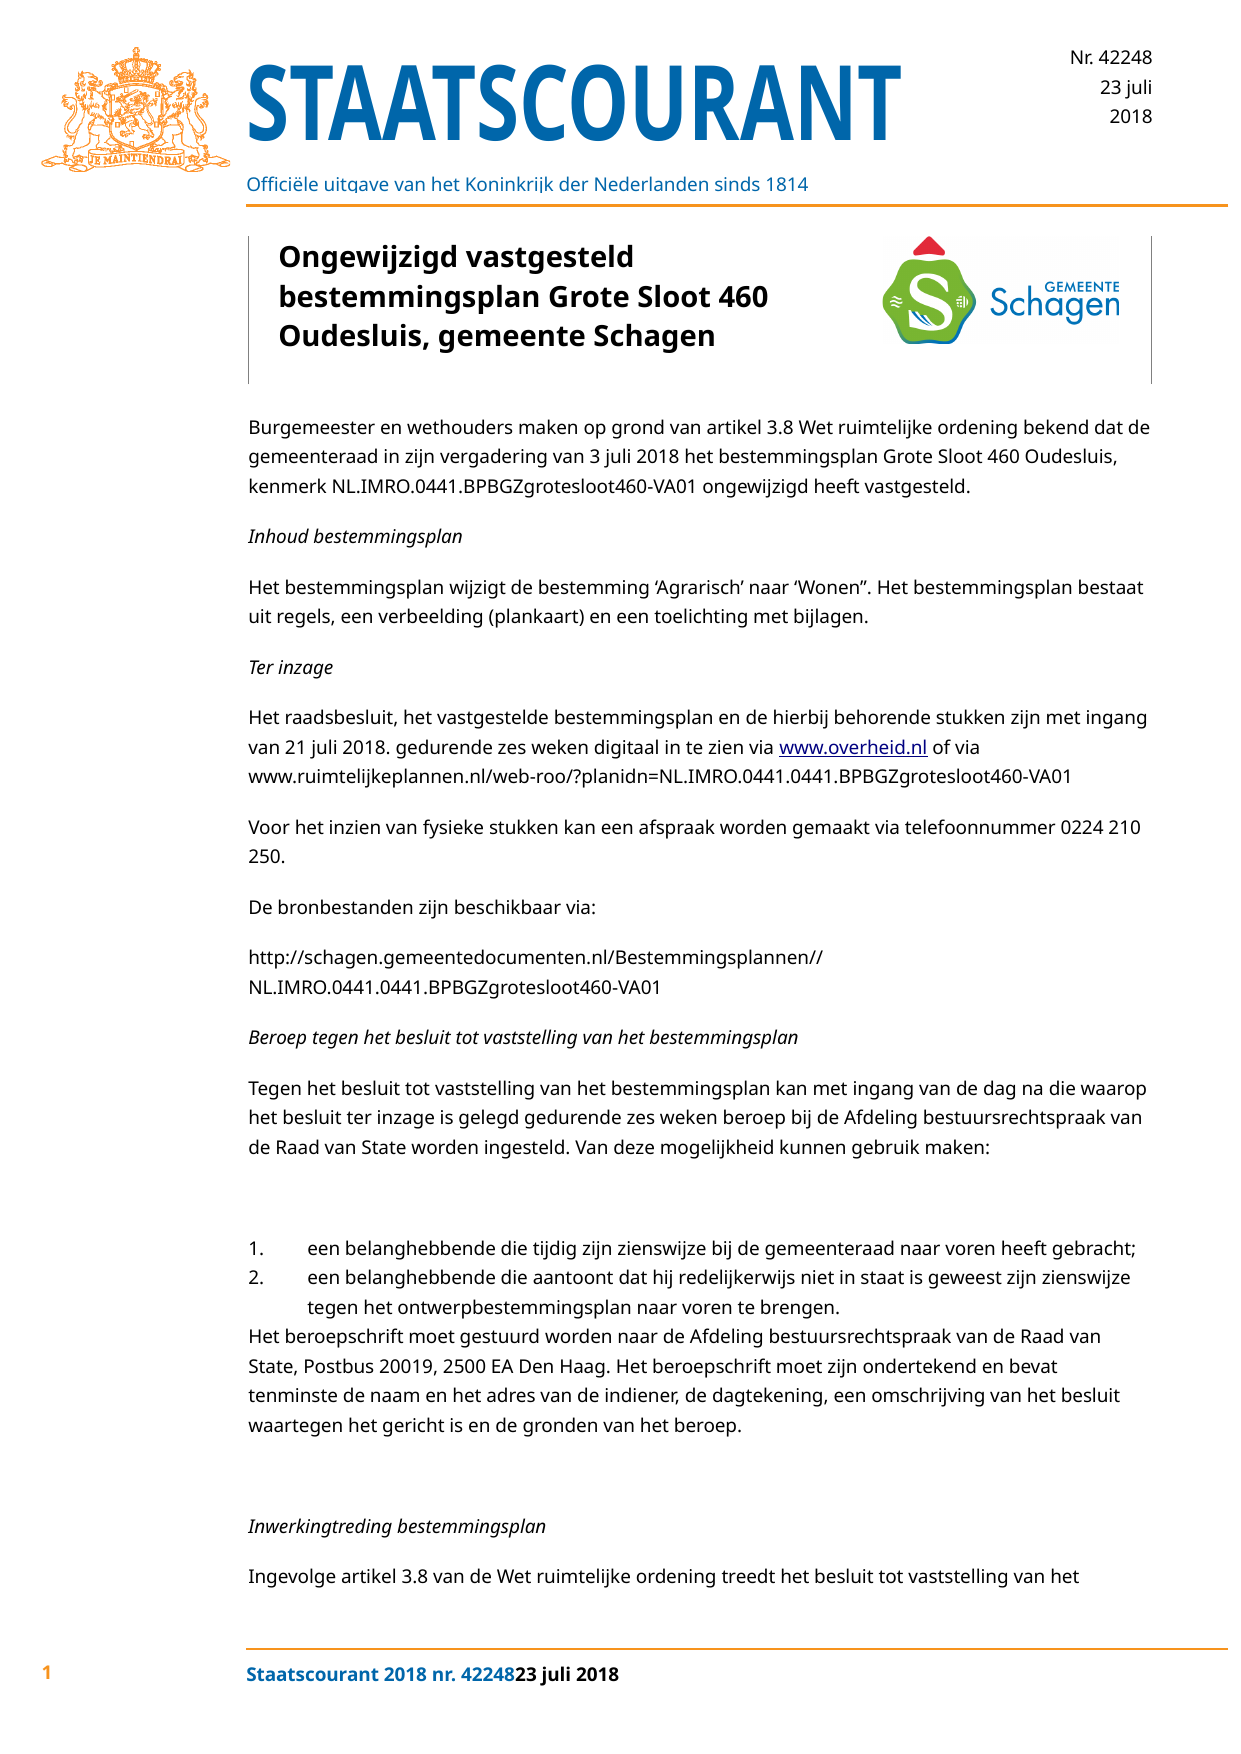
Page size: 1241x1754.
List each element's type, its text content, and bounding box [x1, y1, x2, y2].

text http://schagen.gemeentedocumenten.nl/Bestemmingsplannen//NL.IMRO.0441.0441.BPBGZgrotesloot460-VA01 [248, 944, 1152, 1000]
text Inhoud bestemmingsplan [248, 523, 1152, 549]
picture [41, 47, 231, 172]
text Burgemeester en wethouders maken op grond van artikel 3.8 Wet ruimtelijke ordening bekend dat de gemeenteraad in zijn vergadering van 3 juli 2018 het bestemmingsplan Grote Sloot 460 Oudesluis, kenmerk NL.IMRO.0441.BPBGZgrotesloot460-VA01 ongewijzigd heeft vastgesteld. [248, 414, 1152, 499]
picture [882, 236, 1119, 344]
table_header [850, 236, 1151, 384]
text Ingevolge artikel 3.8 van de Wet ruimtelijke ordening treedt het besluit tot vaststelling van het [248, 1563, 1152, 1589]
text Ter inzage [248, 654, 1152, 680]
text Het beroepschrift moet gestuurd worden naar de Afdeling bestuursrechtspraak van de Raad van State, Postbus 20019, 2500 EA Den Haag. Het beroepschrift moet zijn ondertekend en bevat tenminste de naam en het adres van de indiener, de dagtekening, een omschrijving van het besluit waartegen het gericht is en de gronden van het beroep. [248, 1323, 1152, 1438]
table_header Ongewijzigd vastgesteld bestemmingsplan Grote Sloot 460 Oudesluis, gemeente Schagen [249, 236, 850, 384]
text Het raadsbesluit, het vastgestelde bestemmingsplan en de hierbij behorende stukken zijn met ingang van 21 juli 2018. gedurende zes weken digitaal in te zien via www.overheid.nl of via www.ruimtelijkeplannen.nl/web-roo/?planidn=NL.IMRO.0441.0441.BPBGZgrotesloot460-VA01 [248, 704, 1152, 789]
text Het bestemmingsplan wijzigt de bestemming ‘Agrarisch’ naar ‘Wonen”. Het bestemmingsplan bestaat uit regels, een verbeelding (plankaart) en een toelichting met bijlagen. [248, 574, 1152, 629]
text Beroep tegen het besluit tot vaststelling van het bestemmingsplan [248, 1024, 1152, 1050]
text De bronbestanden zijn beschikbaar via: [248, 894, 1152, 920]
text Tegen het besluit tot vaststelling van het bestemmingsplan kan met ingang van de dag na die waarop het besluit ter inzage is gelegd gedurende zes weken beroep bij de Afdeling bestuursrechtspraak van de Raad van State worden ingesteld. Van deze mogelijkheid kunnen gebruik maken: [248, 1075, 1152, 1160]
list een belanghebbende die tijdig zijn zienswijze bij de gemeenteraad naar voren heeft gebracht; [248, 1235, 1152, 1261]
text Voor het inzien van fysieke stukken kan een afspraak worden gemaakt via telefoonnummer 0224 210 250. [248, 814, 1152, 869]
text Inwerkingtreding bestemmingsplan [248, 1513, 1152, 1539]
list een belanghebbende die aantoont dat hij redelijkerwijs niet in staat is geweest zijn zienswijze tegen het ontwerpbestemmingsplan naar voren te brengen. [248, 1264, 1152, 1320]
